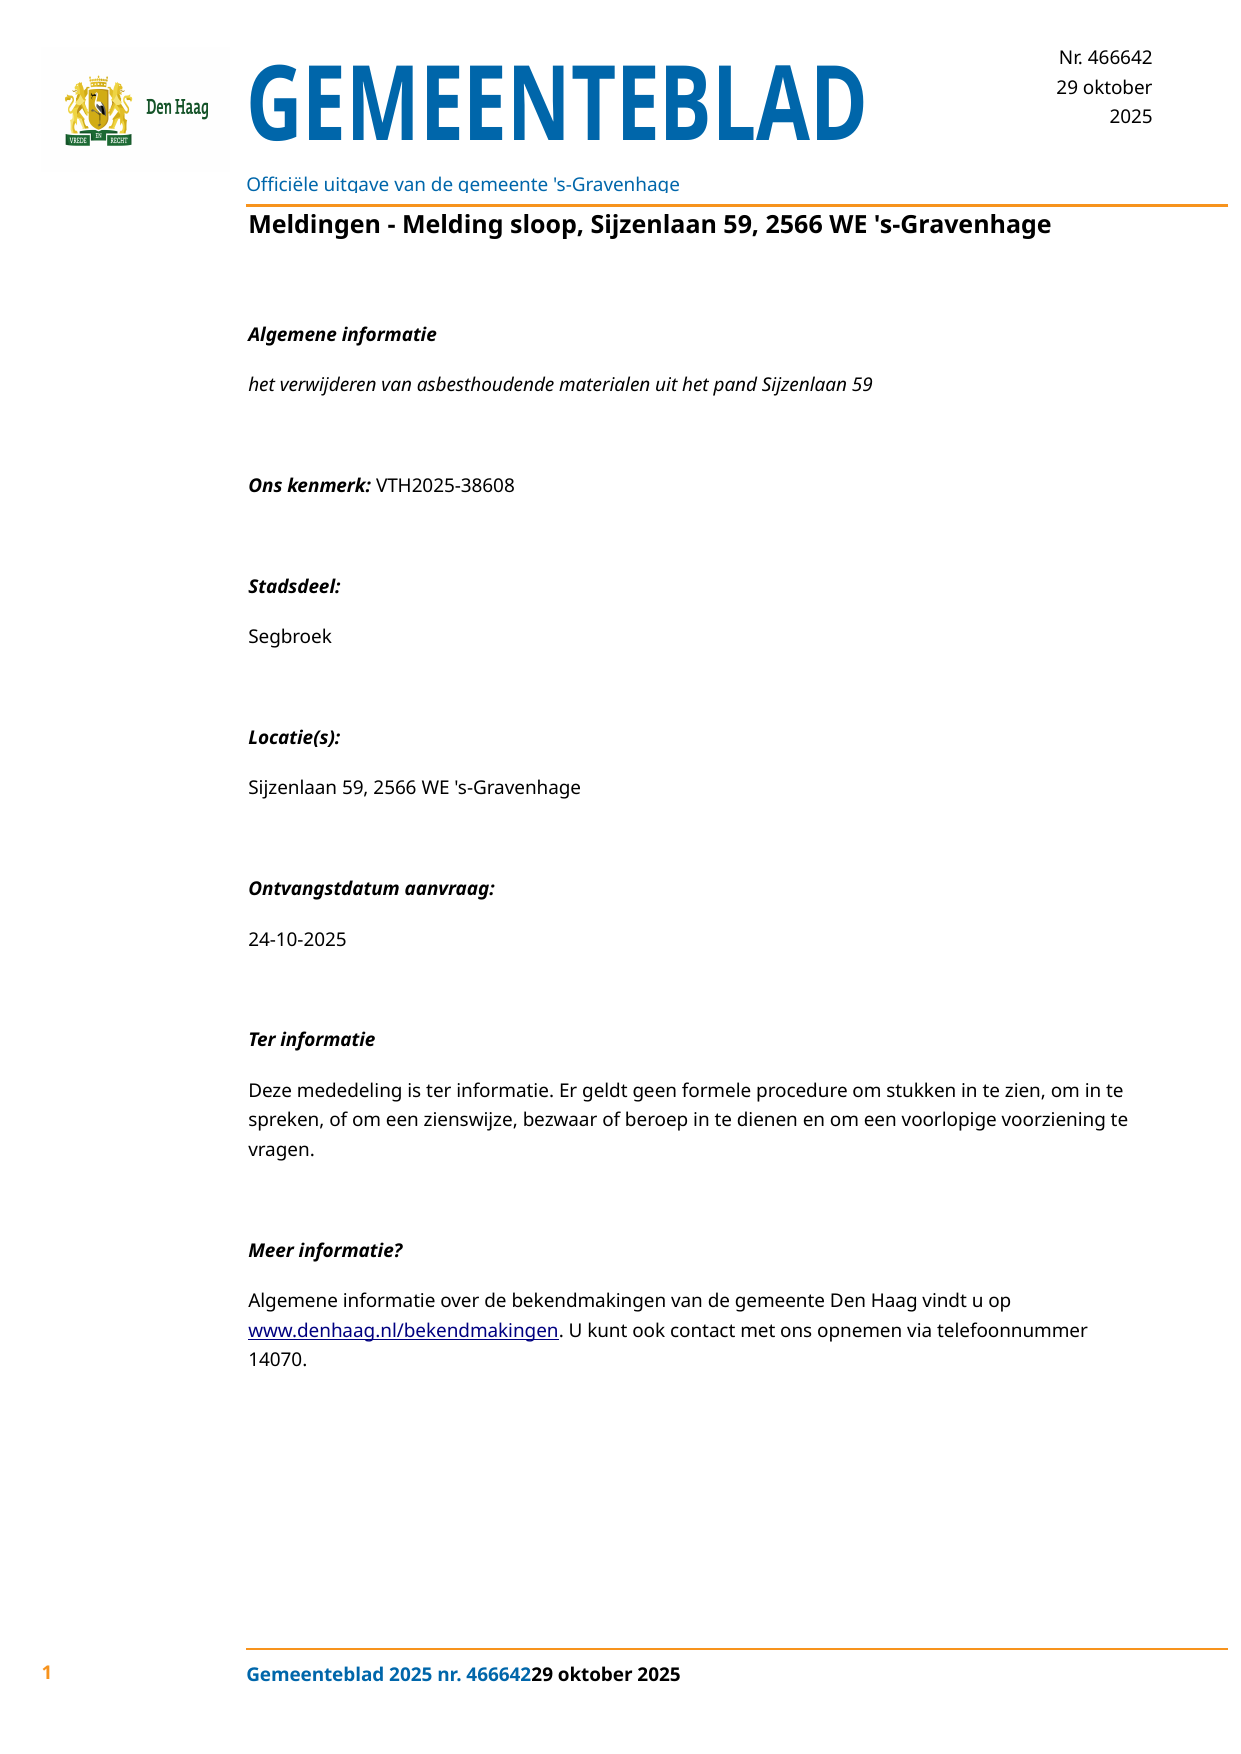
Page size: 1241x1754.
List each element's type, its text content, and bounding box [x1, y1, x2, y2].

text Ontvangstdatum aanvraag: [248, 875, 1152, 901]
text Sijzenlaan 59, 2566 WE 's-Gravenhage [248, 774, 1152, 800]
text Meer informatie? [248, 1237, 1152, 1263]
text Stadsdeel: [248, 573, 1152, 598]
text 24-10-2025 [248, 926, 1152, 951]
text Algemene informatie over de bekendmakingen van de gemeente Den Haag vindt u op www.denhaag.nl/bekendmakingen. U kunt ook contact met ons opnemen via telefoonnummer 14070. [248, 1287, 1152, 1372]
text Ter informatie [248, 1027, 1152, 1052]
text Ons kenmerk: VTH2025-38608 [248, 472, 1152, 498]
text Algemene informatie [248, 321, 1152, 346]
text Meldingen - Melding sloop, Sijzenlaan 59, 2566 WE 's-Gravenhage [248, 207, 1152, 241]
text Deze mededeling is ter informatie. Er geldt geen formele procedure om stukken in te zien, om in te spreken, of om een zienswijze, bezwaar of beroep in te dienen en om een voorlopige voorziening te vragen. [248, 1077, 1152, 1162]
text het verwijderen van asbesthoudende materialen uit het pand Sijzenlaan 59 [248, 371, 1152, 397]
text Segbroek [248, 623, 1152, 649]
text Locatie(s): [248, 724, 1152, 750]
picture [41, 47, 231, 172]
